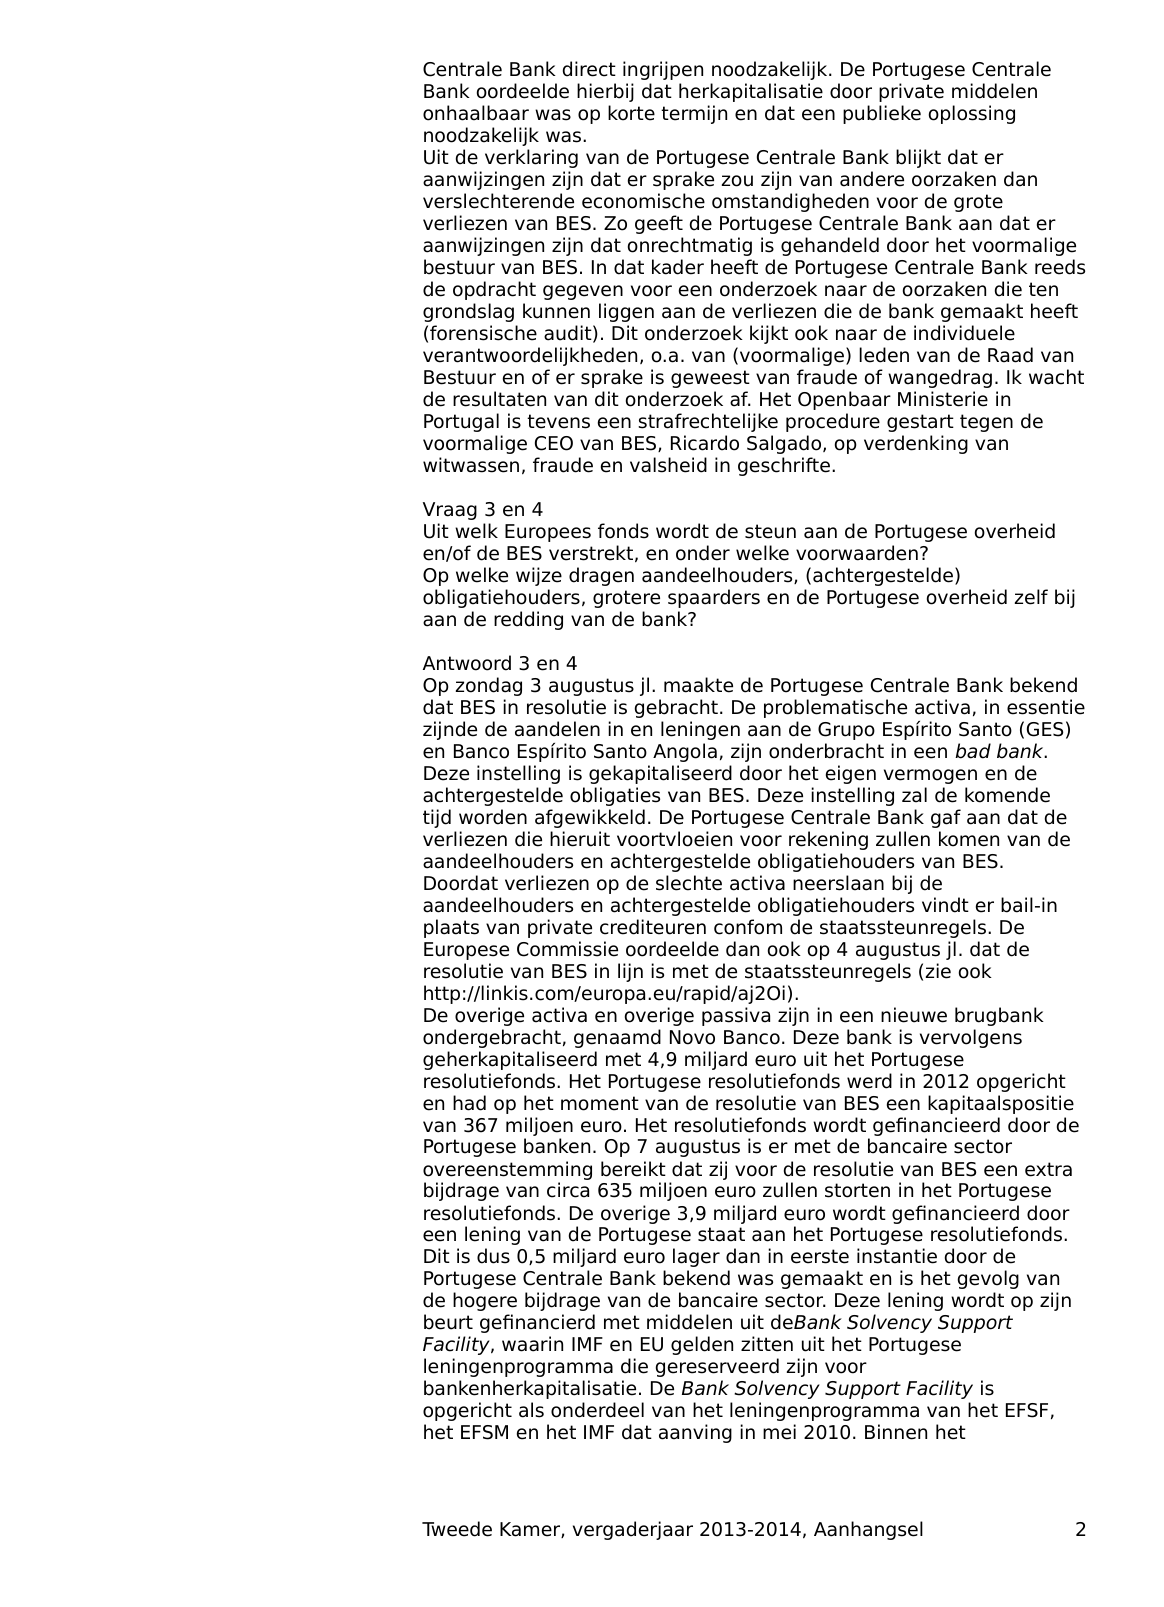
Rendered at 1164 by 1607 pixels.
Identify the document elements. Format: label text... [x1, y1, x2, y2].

text Vraag 3 en 4 [422, 499, 1087, 521]
text Centrale Bank direct ingrijpen noodzakelijk. De Portugese Centrale Bank oordeelde hierbij dat herkapitalisatie door private middelen onhaalbaar was op korte termijn en dat een publieke oplossing noodzakelijk was. [422, 59, 1087, 147]
text Antwoord 3 en 4 [422, 653, 1087, 675]
text De overige activa en overige passiva zijn in een nieuwe brugbank ondergebracht, genaamd Novo Banco. Deze bank is vervolgens geherkapitaliseerd met 4,9 miljard euro uit het Portugese resolutiefonds. Het Portugese resolutiefonds werd in 2012 opgericht en had op het moment van de resolutie van BES een kapitaalspositie van 367 miljoen euro. Het resolutiefonds wordt gefinancieerd door de Portugese banken. Op 7 augustus is er met de bancaire sector overeenstemming bereikt dat zij voor de resolutie van BES een extra bijdrage van circa 635 miljoen euro zullen storten in het Portugese resolutiefonds. De overige 3,9 miljard euro wordt gefinancieerd door een lening van de Portugese staat aan het Portugese resolutiefonds. Dit is dus 0,5 miljard euro lager dan in eerste instantie door de Portugese Centrale Bank bekend was gemaakt en is het gevolg van de hogere bijdrage van de bancaire sector. Deze lening wordt op zijn beurt gefinancierd met middelen uit deBank Solvency Support Facility, waarin IMF en EU gelden zitten uit het Portugese leningenprogramma die gereserveerd zijn voor bankenherkapitalisatie. De Bank Solvency Support Facility is opgericht als onderdeel van het leningenprogramma van het EFSF, het EFSM en het IMF dat aanving in mei 2010. Binnen het [422, 1004, 1087, 1444]
text Uit welk Europees fonds wordt de steun aan de Portugese overheid en/of de BES verstrekt, en onder welke voorwaarden? [422, 521, 1087, 565]
text Op welke wijze dragen aandeelhouders, (achtergestelde) obligatiehouders, grotere spaarders en de Portugese overheid zelf bij aan de redding van de bank? [422, 565, 1087, 631]
text Op zondag 3 augustus jl. maakte de Portugese Centrale Bank bekend dat BES in resolutie is gebracht. De problematische activa, in essentie zijnde de aandelen in en leningen aan de Grupo Espírito Santo (GES) en Banco Espírito Santo Angola, zijn onderbracht in een bad bank. Deze instelling is gekapitaliseerd door het eigen vermogen en de achtergestelde obligaties van BES. Deze instelling zal de komende tijd worden afgewikkeld. De Portugese Centrale Bank gaf aan dat de verliezen die hieruit voortvloeien voor rekening zullen komen van de aandeelhouders en achtergestelde obligatiehouders van BES. Doordat verliezen op de slechte activa neerslaan bij de aandeelhouders en achtergestelde obligatiehouders vindt er bail-in plaats van private crediteuren confom de staatssteunregels. De Europese Commissie oordeelde dan ook op 4 augustus jl. dat de resolutie van BES in lijn is met de staatssteunregels (zie ook http://linkis.com/europa.eu/rapid/aj2Oi). [422, 675, 1087, 1004]
text Uit de verklaring van de Portugese Centrale Bank blijkt dat er aanwijzingen zijn dat er sprake zou zijn van andere oorzaken dan verslechterende economische omstandigheden voor de grote verliezen van BES. Zo geeft de Portugese Centrale Bank aan dat er aanwijzingen zijn dat onrechtmatig is gehandeld door het voormalige bestuur van BES. In dat kader heeft de Portugese Centrale Bank reeds de opdracht gegeven voor een onderzoek naar de oorzaken die ten grondslag kunnen liggen aan de verliezen die de bank gemaakt heeft (forensische audit). Dit onderzoek kijkt ook naar de individuele verantwoordelijkheden, o.a. van (voormalige) leden van de Raad van Bestuur en of er sprake is geweest van fraude of wangedrag. Ik wacht de resultaten van dit onderzoek af. Het Openbaar Ministerie in Portugal is tevens een strafrechtelijke procedure gestart tegen de voormalige CEO van BES, Ricardo Salgado, op verdenking van witwassen, fraude en valsheid in geschrifte. [422, 147, 1087, 477]
